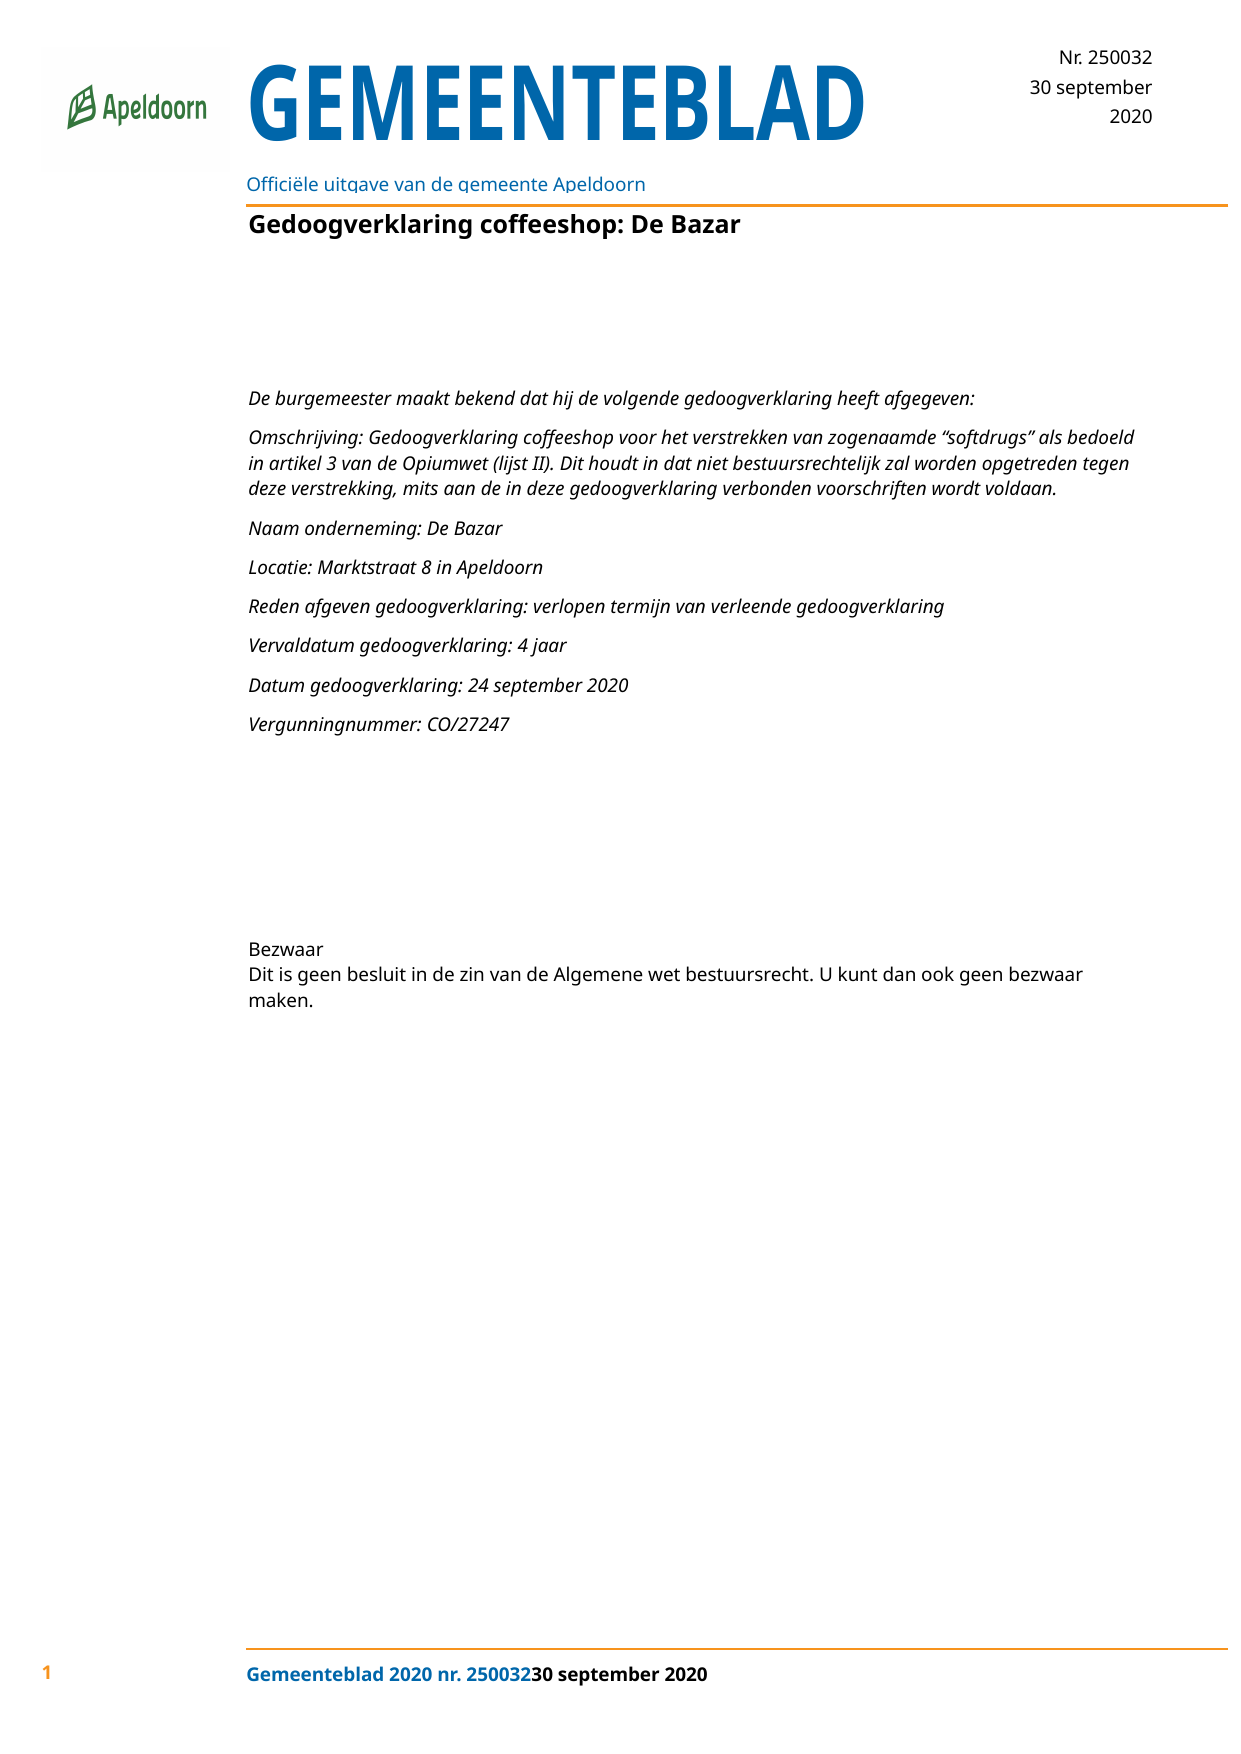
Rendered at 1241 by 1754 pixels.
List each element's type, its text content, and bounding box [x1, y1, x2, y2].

text Vergunningnummer: CO/27247 [248, 711, 1152, 737]
text Reden afgeven gedoogverklaring: verlopen termijn van verleende gedoogverklaring [248, 593, 1152, 619]
text Vervaldatum gedoogverklaring: 4 jaar [248, 632, 1152, 658]
text Omschrijving: Gedoogverklaring coffeeshop voor het verstrekken van zogenaamde “softdrugs” als bedoeld in artikel 3 van de Opiumwet (lijst II). Dit houdt in dat niet bestuursrechtelijk zal worden opgetreden tegen deze verstrekking, mits aan de in deze gedoogverklaring verbonden voorschriften wordt voldaan. [248, 424, 1152, 501]
text Naam onderneming: De Bazar [248, 515, 1152, 540]
text Bezwaar [248, 936, 1152, 962]
text Datum gedoogverklaring: 24 september 2020 [248, 672, 1152, 697]
text Gedoogverklaring coffeeshop: De Bazar [248, 207, 1152, 241]
text De burgemeester maakt bekend dat hij de volgende gedoogverklaring heeft afgegeven: [248, 385, 1152, 410]
picture [41, 47, 231, 172]
text Dit is geen besluit in de zin van de Algemene wet bestuursrecht. U kunt dan ook geen bezwaar maken. [248, 962, 1152, 1013]
text Locatie: Marktstraat 8 in Apeldoorn [248, 554, 1152, 580]
